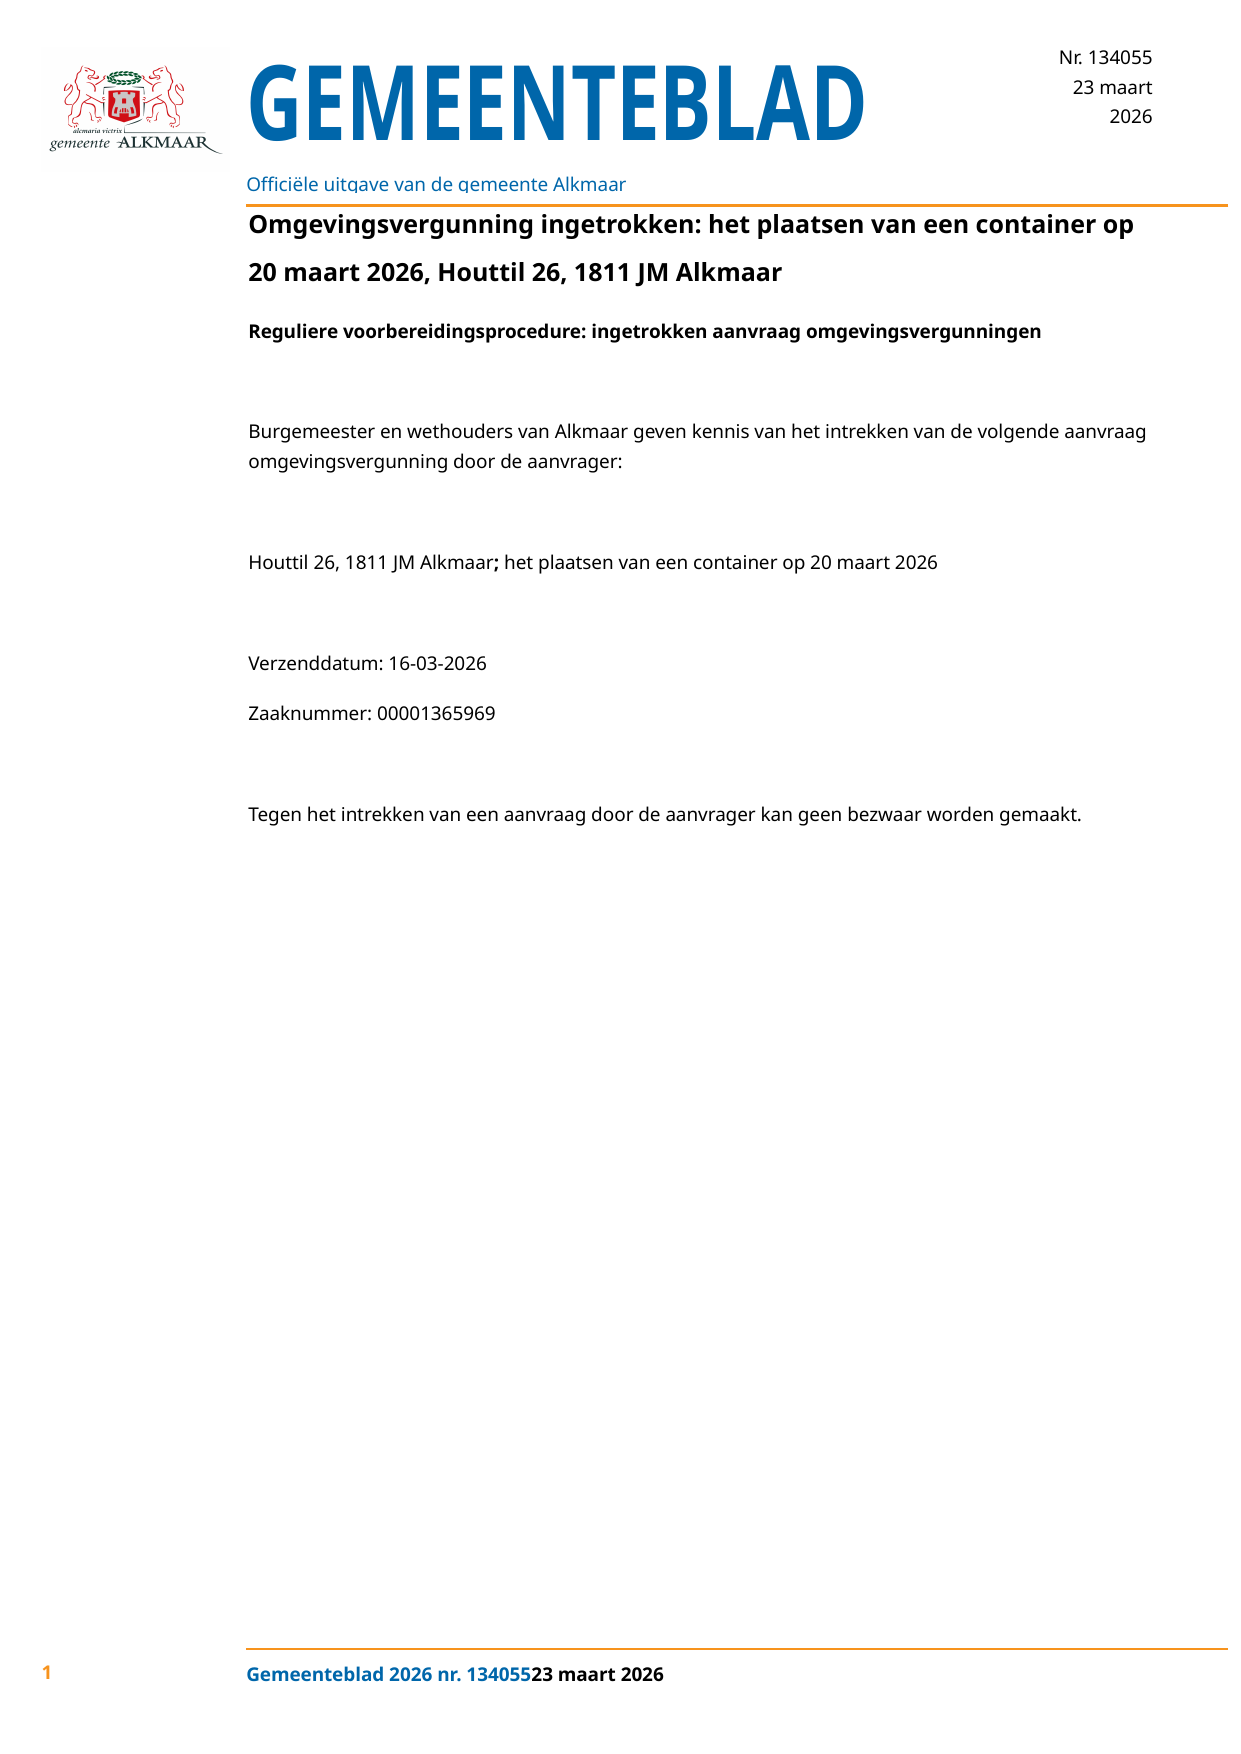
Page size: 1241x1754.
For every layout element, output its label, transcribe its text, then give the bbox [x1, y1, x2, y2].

text Zaaknummer: 00001365969 [248, 700, 1152, 726]
text Burgemeester en wethouders van Alkmaar geven kennis van het intrekken van de volgende aanvraag omgevingsvergunning door de aanvrager: [248, 419, 1152, 474]
text Reguliere voorbereidingsprocedure: ingetrokken aanvraag omgevingsvergunningen [248, 318, 1152, 344]
picture [41, 47, 231, 172]
text Tegen het intrekken van een aanvraag door de aanvrager kan geen bezwaar worden gemaakt. [248, 801, 1152, 827]
text Omgevingsvergunning ingetrokken: het plaatsen van een container op 20 maart 2026, Houttil 26, 1811 JM Alkmaar [248, 207, 1152, 288]
text Verzenddatum: 16-03-2026 [248, 650, 1152, 676]
text Houttil 26, 1811 JM Alkmaar; het plaatsen van een container op 20 maart 2026 [248, 549, 1152, 575]
